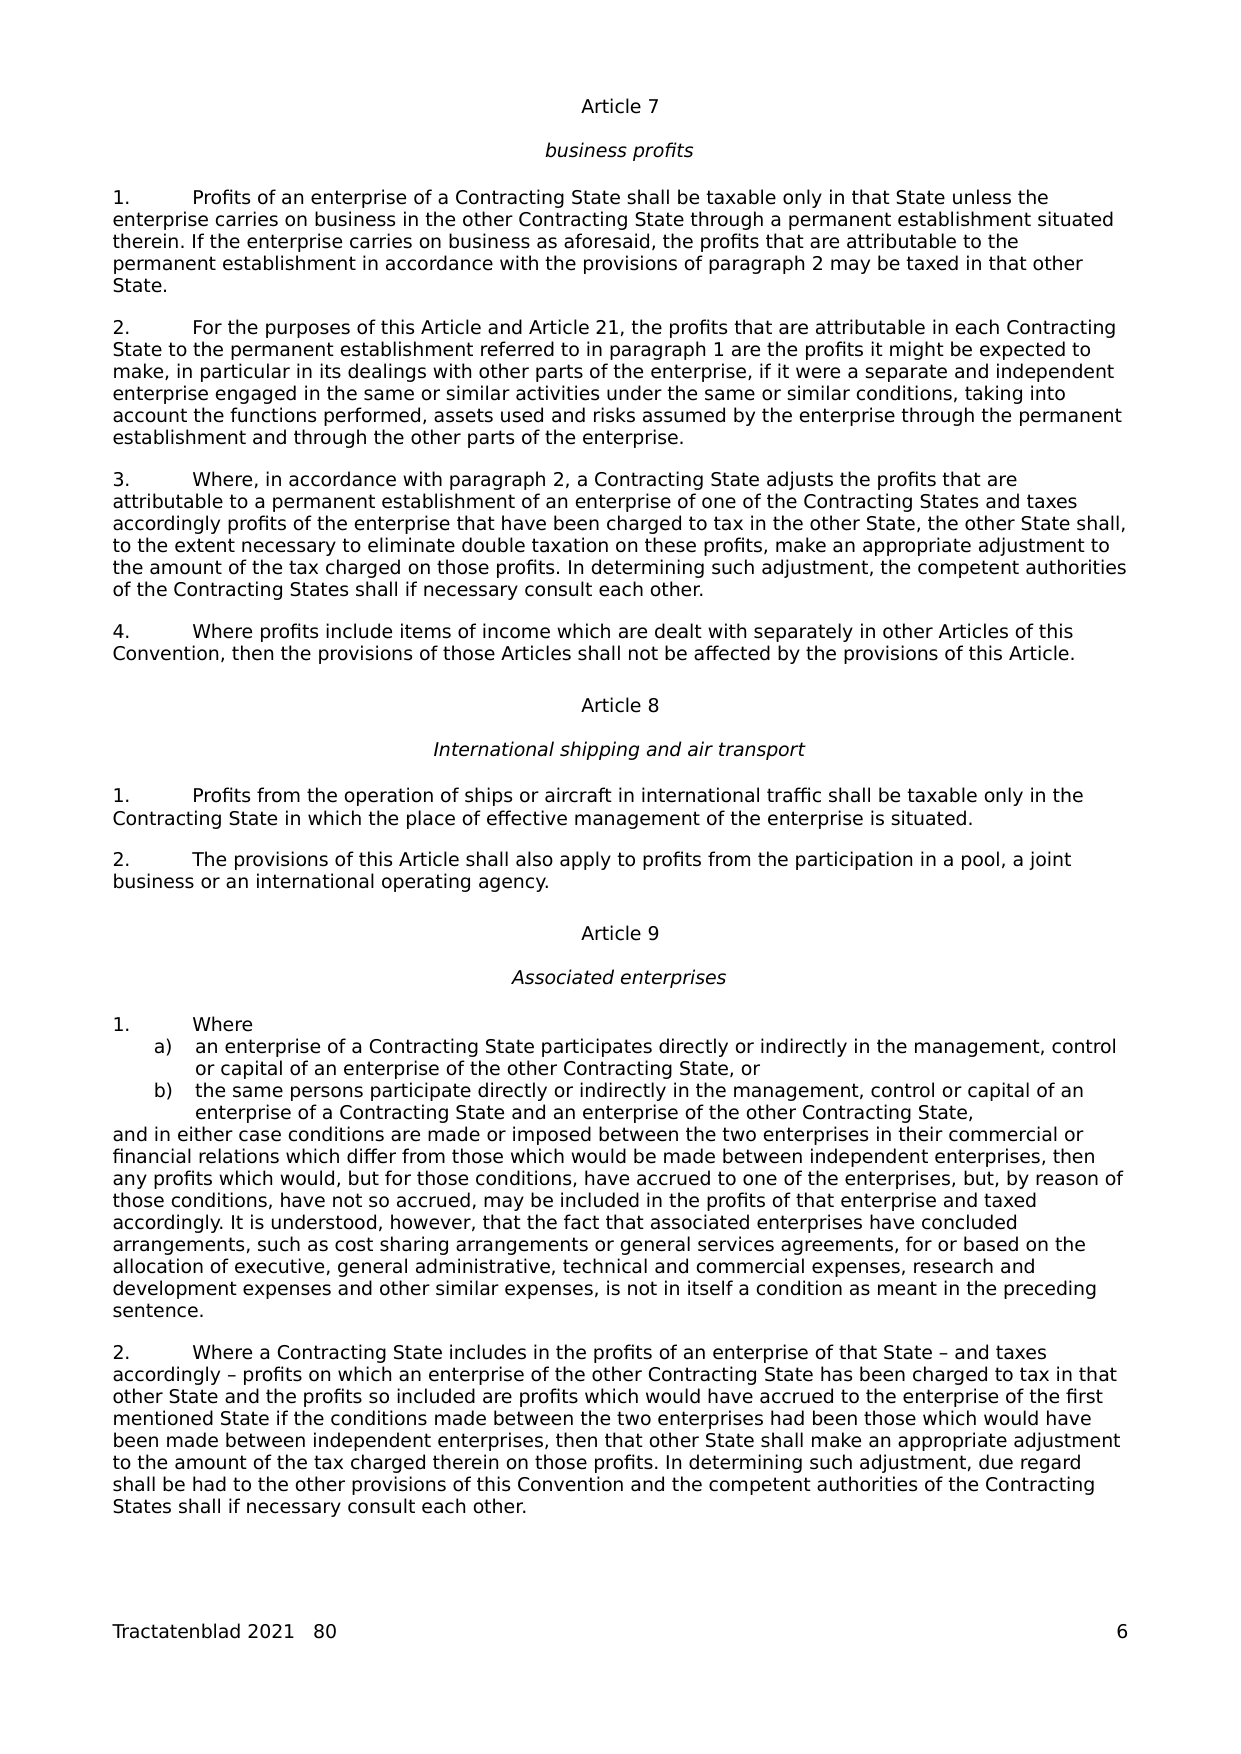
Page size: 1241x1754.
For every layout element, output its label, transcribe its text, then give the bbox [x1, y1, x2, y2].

text and in either case conditions are made or imposed between the two enterprises in their commercial or financial relations which differ from those which would be made between independent enterprises, then any profits which would, but for those conditions, have accrued to one of the enterprises, but, by reason of those conditions, have not so accrued, may be included in the profits of that enterprise and taxed accordingly. It is understood, however, that the fact that associated enterprises have concluded arrangements, such as cost sharing arrangements or general services agreements, for or based on the allocation of executive, general administrative, technical and commercial expenses, research and development expenses and other similar expenses, is not in itself a condition as meant in the preceding sentence. [112, 1124, 1128, 1322]
text b) the same persons participate directly or indirectly in the management, control or capital of an enterprise of a Contracting State and an enterprise of the other Contracting State, [153, 1080, 1128, 1124]
text 1. Profits of an enterprise of a Contracting State shall be taxable only in that State unless the enterprise carries on business in the other Contracting State through a permanent establishment situated therein. If the enterprise carries on business as aforesaid, the profits that are attributable to the permanent establishment in accordance with the provisions of paragraph 2 may be taxed in that other State. [112, 187, 1128, 297]
subtitle Article 8 International shipping and air transport [112, 694, 1128, 760]
text 1. Profits from the operation of ships or aircraft in international traffic shall be taxable only in the Contracting State in which the place of effective management of the enterprise is situated. [112, 785, 1128, 829]
text 4. Where profits include items of income which are dealt with separately in other Articles of this Convention, then the provisions of those Articles shall not be affected by the provisions of this Article. [112, 621, 1128, 664]
text 2. The provisions of this Article shall also apply to profits from the participation in a pool, a joint business or an international operating agency. [112, 849, 1128, 893]
subtitle Article 7 business profits [112, 96, 1128, 162]
subtitle Article 9 Associated enterprises [112, 923, 1128, 989]
text 3. Where, in accordance with paragraph 2, a Contracting State adjusts the profits that are attributable to a permanent establishment of an enterprise of one of the Contracting States and taxes accordingly profits of the enterprise that have been charged to tax in the other State, the other State shall, to the extent necessary to eliminate double taxation on these profits, make an appropriate adjustment to the amount of the tax charged on those profits. In determining such adjustment, the competent authorities of the Contracting States shall if necessary consult each other. [112, 469, 1128, 601]
text a) an enterprise of a Contracting State participates directly or indirectly in the management, control or capital of an enterprise of the other Contracting State, or [153, 1036, 1128, 1080]
text 2. Where a Contracting State includes in the profits of an enterprise of that State – and taxes accordingly – profits on which an enterprise of the other Contracting State has been charged to tax in that other State and the profits so included are profits which would have accrued to the enterprise of the first mentioned State if the conditions made between the two enterprises had been those which would have been made between independent enterprises, then that other State shall make an appropriate adjustment to the amount of the tax charged therein on those profits. In determining such adjustment, due regard shall be had to the other provisions of this Convention and the competent authorities of the Contracting States shall if necessary consult each other. [112, 1342, 1128, 1518]
text 2. For the purposes of this Article and Article 21, the profits that are attributable in each Contracting State to the permanent establishment referred to in paragraph 1 are the profits it might be expected to make, in particular in its dealings with other parts of the enterprise, if it were a separate and independent enterprise engaged in the same or similar activities under the same or similar conditions, taking into account the functions performed, assets used and risks assumed by the enterprise through the permanent establishment and through the other parts of the enterprise. [112, 317, 1128, 449]
text 1. Where [112, 1014, 1128, 1036]
